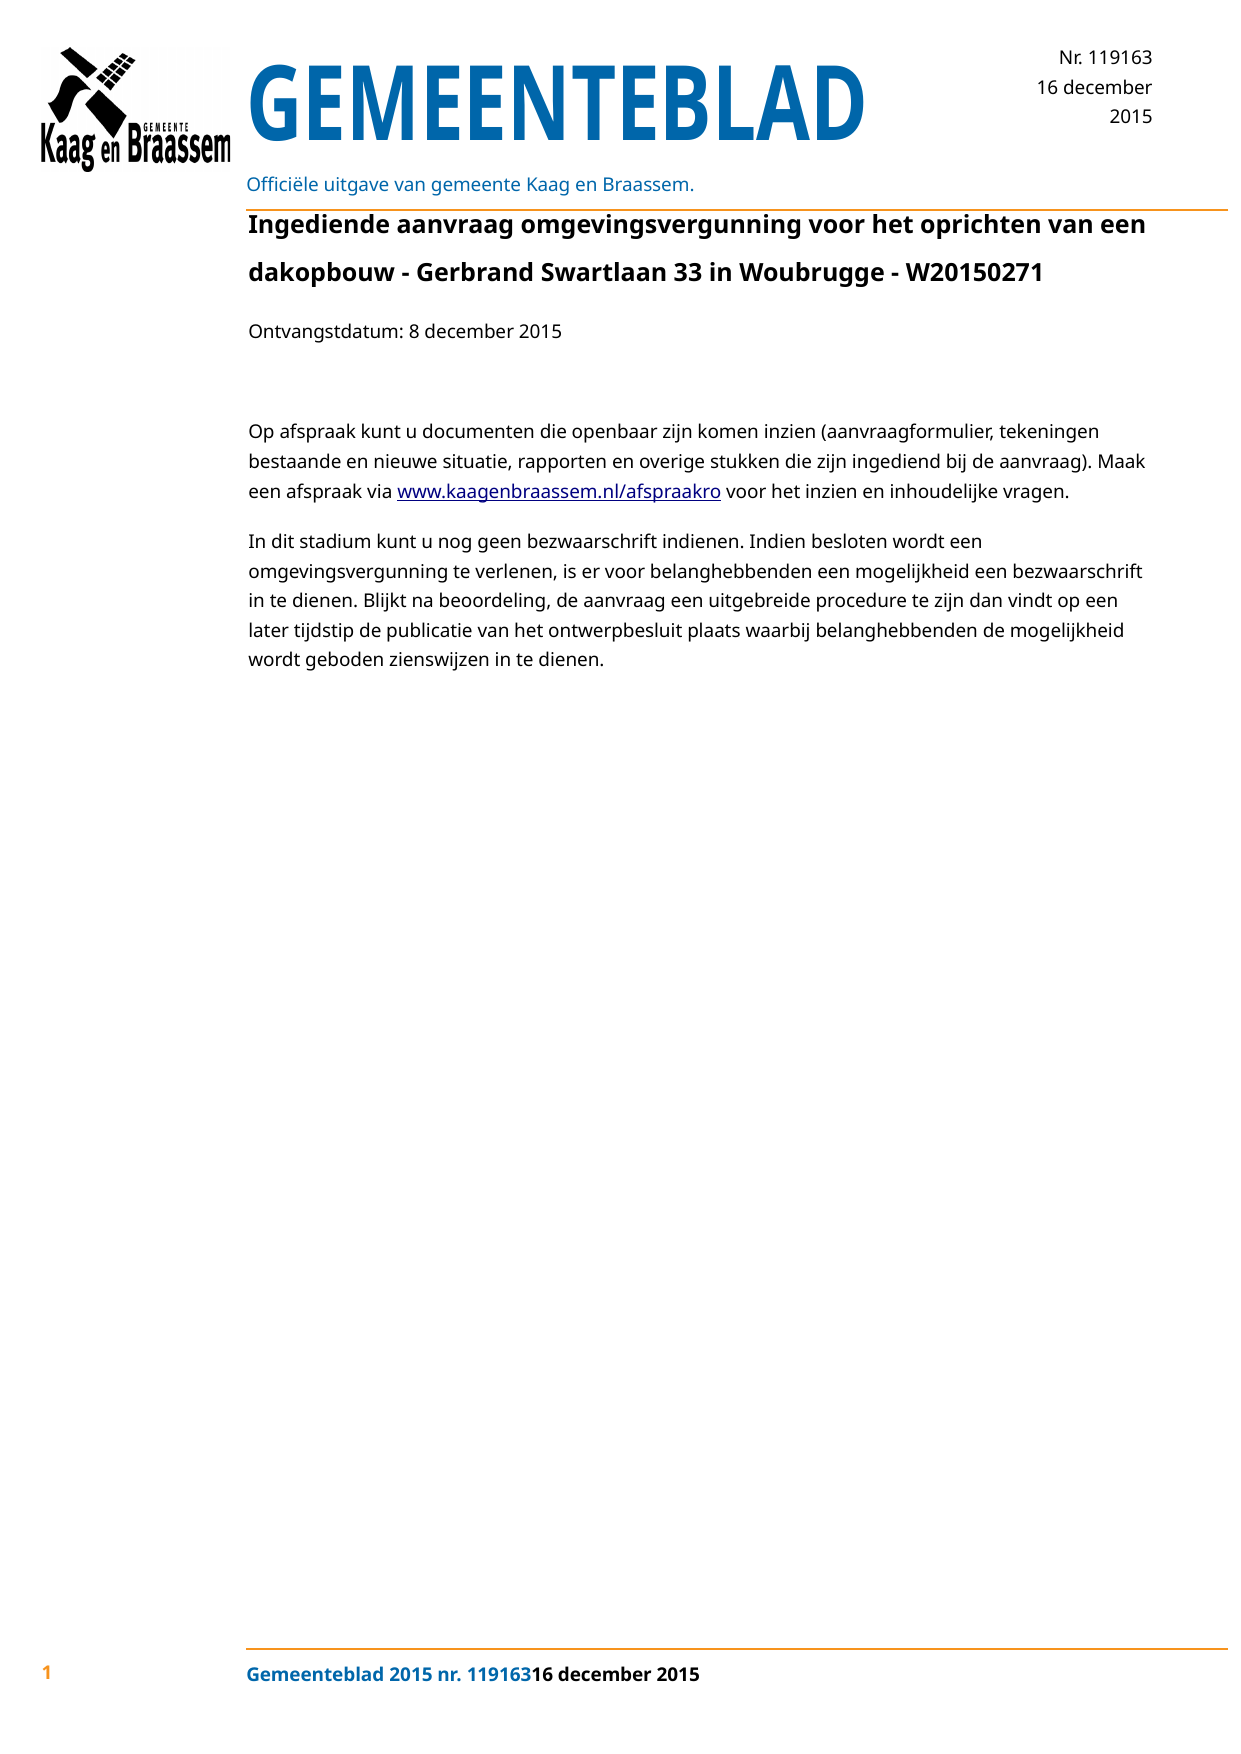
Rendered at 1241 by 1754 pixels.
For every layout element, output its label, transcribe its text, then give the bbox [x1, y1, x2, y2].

text Ontvangstdatum: 8 december 2015 [248, 318, 1152, 344]
text Ingediende aanvraag omgevingsvergunning voor het oprichten van een dakopbouw - Gerbrand Swartlaan 33 in Woubrugge - W20150271 [248, 211, 1152, 288]
picture [41, 47, 231, 172]
text In dit stadium kunt u nog geen bezwaarschrift indienen. Indien besloten wordt een omgevingsvergunning te verlenen, is er voor belanghebbenden een mogelijkheid een bezwaarschrift in te dienen. Blijkt na beoordeling, de aanvraag een uitgebreide procedure te zijn dan vindt op een later tijdstip de publicatie van het ontwerpbesluit plaats waarbij belanghebbenden de mogelijkheid wordt geboden zienswijzen in te dienen. [248, 528, 1152, 672]
text Op afspraak kunt u documenten die openbaar zijn komen inzien (aanvraagformulier, tekeningen bestaande en nieuwe situatie, rapporten en overige stukken die zijn ingediend bij de aanvraag). Maak een afspraak via www.kaagenbraassem.nl/afspraakro voor het inzien en inhoudelijke vragen. [248, 419, 1152, 504]
